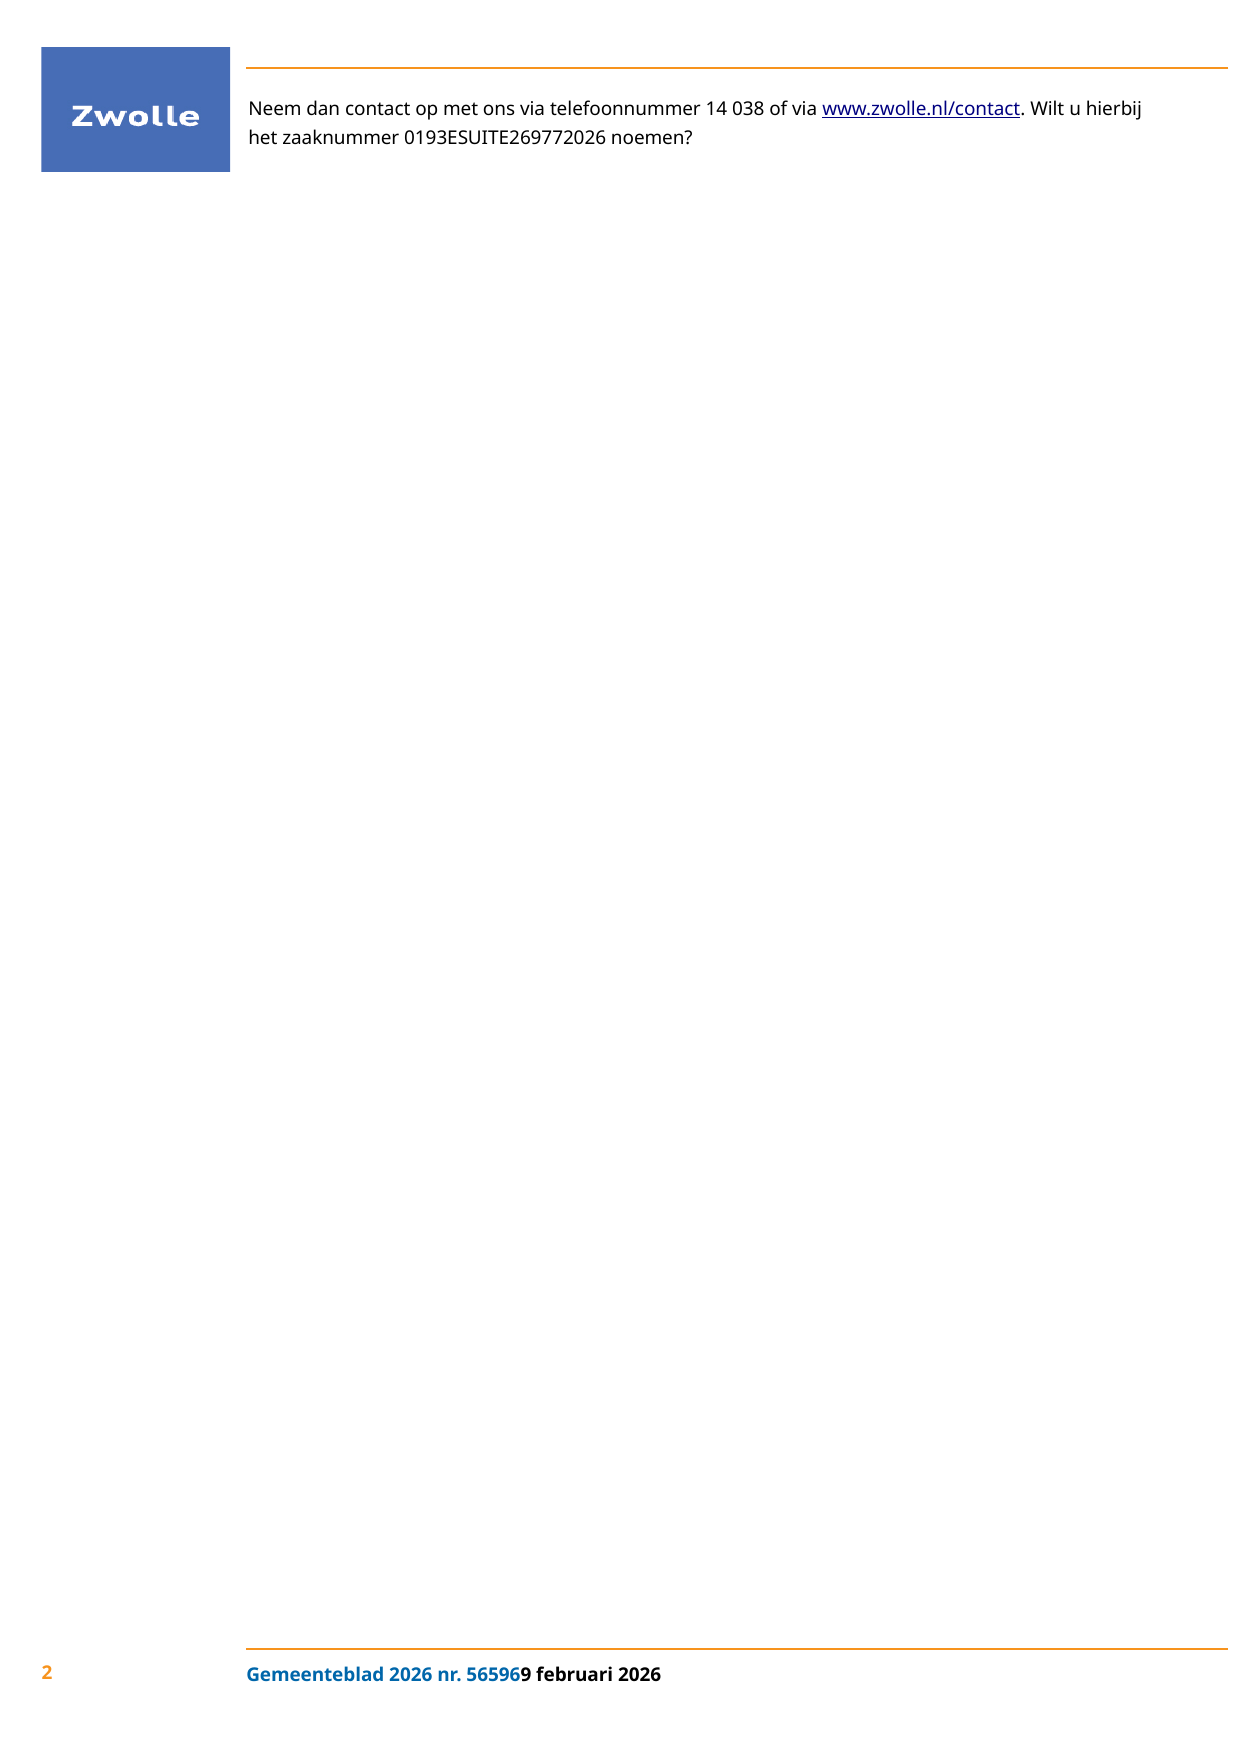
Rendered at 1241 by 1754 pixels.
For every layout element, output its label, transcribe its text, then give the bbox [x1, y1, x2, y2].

text Neem dan contact op met ons via telefoonnummer 14 038 of via www.zwolle.nl/contact. Wilt u hierbij het zaaknummer 0193ESUITE269772026 noemen? [248, 95, 1152, 150]
picture [41, 47, 231, 172]
